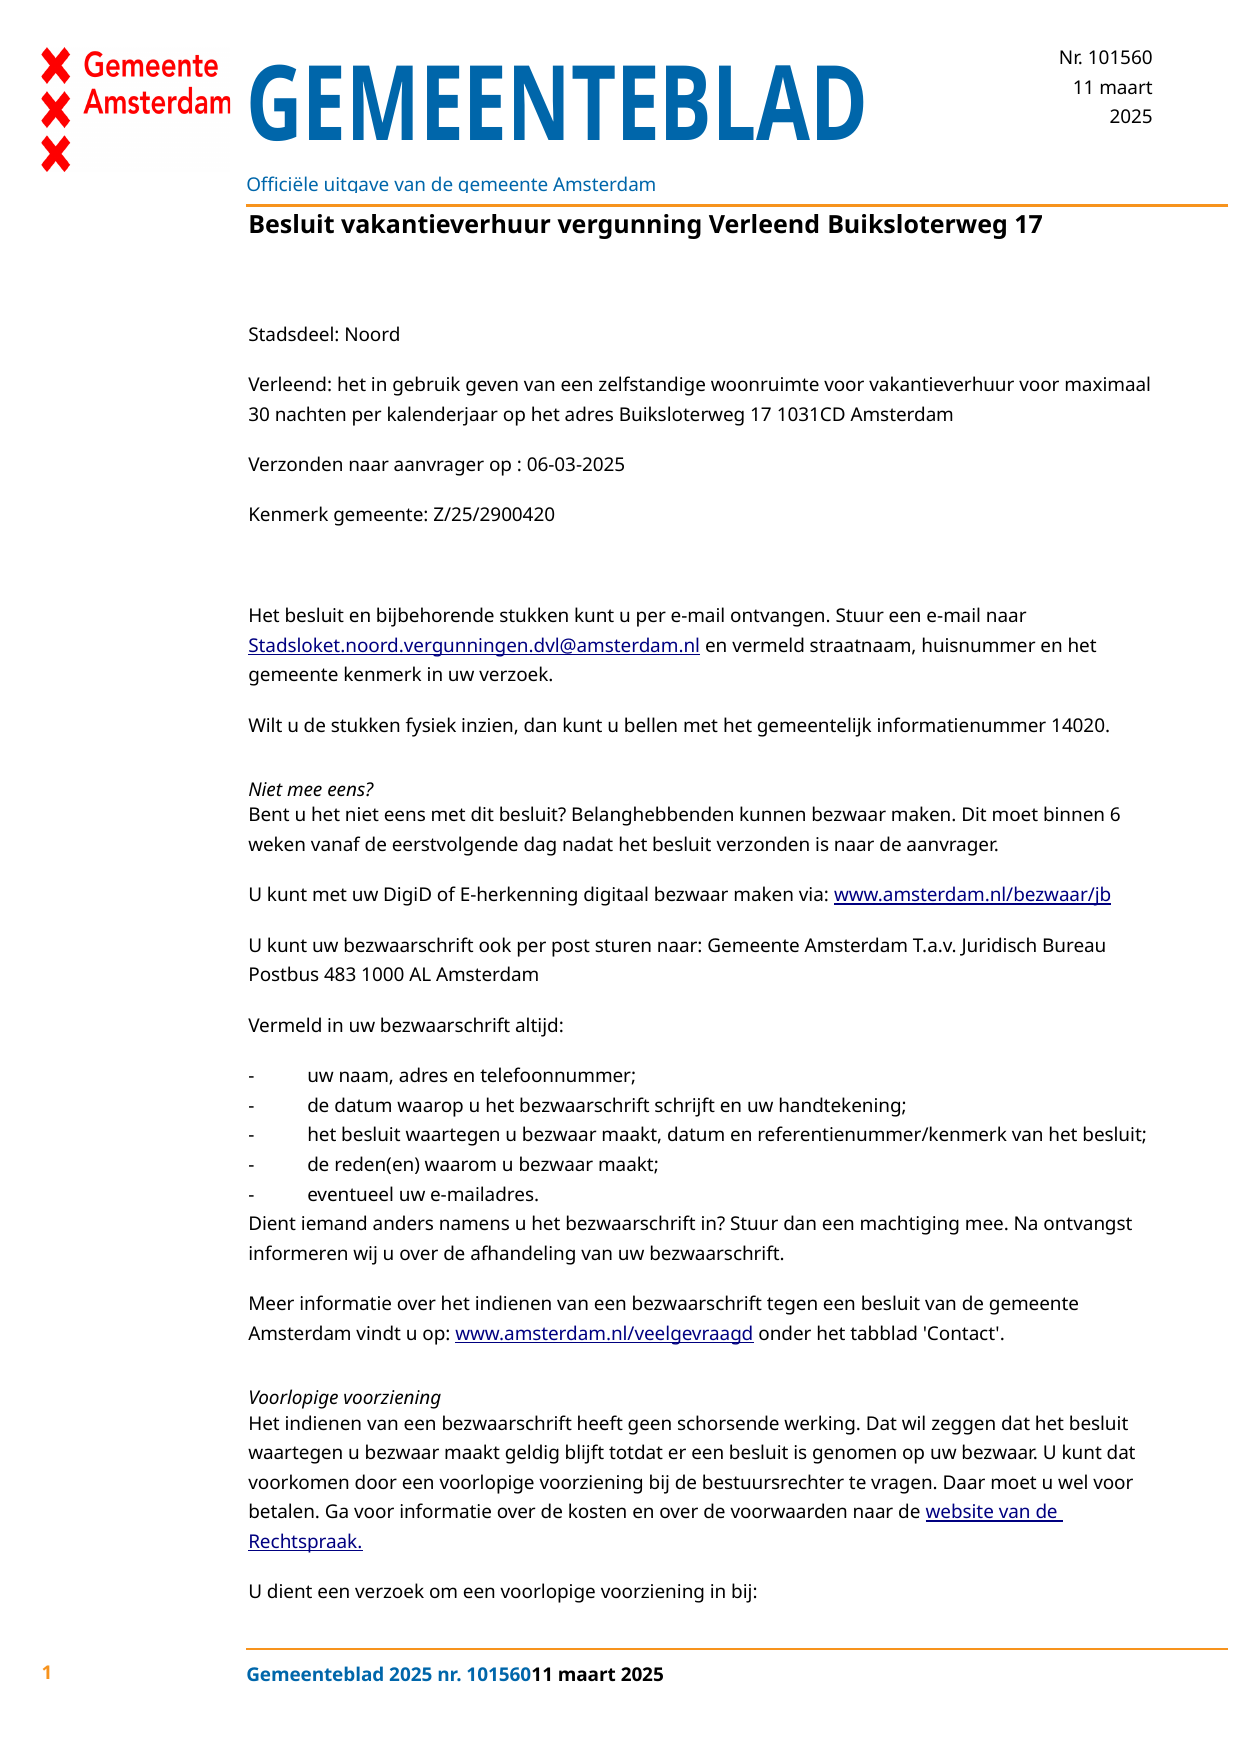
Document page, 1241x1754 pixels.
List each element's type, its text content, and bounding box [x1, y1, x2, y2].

text Verzonden naar aanvrager op : 06-03-2025 [248, 451, 1152, 477]
picture [41, 47, 231, 172]
text Vermeld in uw bezwaarschrift altijd: [248, 1012, 1152, 1038]
text Meer informatie over het indienen van een bezwaarschrift tegen een besluit van de gemeente Amsterdam vindt u op: www.amsterdam.nl/veelgevraagd onder het tabblad 'Contact'. [248, 1290, 1152, 1346]
text U kunt met uw DigiD of E-herkenning digitaal bezwaar maken via: www.amsterdam.nl/bezwaar/jb [248, 882, 1152, 907]
list de datum waarop u het bezwaarschrift schrijft en uw handtekening; [248, 1092, 1152, 1118]
text Bent u het niet eens met dit besluit? Belanghebbenden kunnen bezwaar maken. Dit moet binnen 6 weken vanaf de eerstvolgende dag nadat het besluit verzonden is naar de aanvrager. [248, 802, 1152, 857]
text Het indienen van een bezwaarschrift heeft geen schorsende werking. Dat wil zeggen dat het besluit waartegen u bezwaar maakt geldig blijft totdat er een besluit is genomen op uw bezwaar. U kunt dat voorkomen door een voorlopige voorziening bij de bestuursrechter te vragen. Daar moet u wel voor betalen. Ga voor informatie over de kosten en over de voorwaarden naar de website van de Rechtspraak. [248, 1410, 1152, 1554]
text Besluit vakantieverhuur vergunning Verleend Buiksloterweg 17 [248, 207, 1152, 241]
text Het besluit en bijbehorende stukken kunt u per e-mail ontvangen. Stuur een e-mail naar Stadsloket.noord.vergunningen.dvl@amsterdam.nl en vermeld straatnaam, huisnummer en het gemeente kenmerk in uw verzoek. [248, 602, 1152, 687]
text Niet mee eens? [248, 776, 1152, 802]
text U dient een verzoek om een voorlopige voorziening in bij: [248, 1578, 1152, 1604]
list uw naam, adres en telefoonnummer; [248, 1062, 1152, 1088]
list het besluit waartegen u bezwaar maakt, datum en referentienummer/kenmerk van het besluit; [248, 1122, 1152, 1147]
text U kunt uw bezwaarschrift ook per post sturen naar: Gemeente Amsterdam T.a.v. Juridisch Bureau Postbus 483 1000 AL Amsterdam [248, 932, 1152, 987]
text Wilt u de stukken fysiek inzien, dan kunt u bellen met het gemeentelijk informatienummer 14020. [248, 712, 1152, 738]
text Kenmerk gemeente: Z/25/2900420 [248, 502, 1152, 527]
list de reden(en) waarom u bezwaar maakt; [248, 1151, 1152, 1177]
text Stadsdeel: Noord [248, 321, 1152, 346]
list eventueel uw e-mailadres. [248, 1181, 1152, 1207]
text Voorlopige voorziening [248, 1384, 1152, 1410]
text Dient iemand anders namens u het bezwaarschrift in? Stuur dan een machtiging mee. Na ontvangst informeren wij u over de afhandeling van uw bezwaarschrift. [248, 1210, 1152, 1266]
text Verleend: het in gebruik geven van een zelfstandige woonruimte voor vakantieverhuur voor maximaal 30 nachten per kalenderjaar op het adres Buiksloterweg 17 1031CD Amsterdam [248, 371, 1152, 426]
